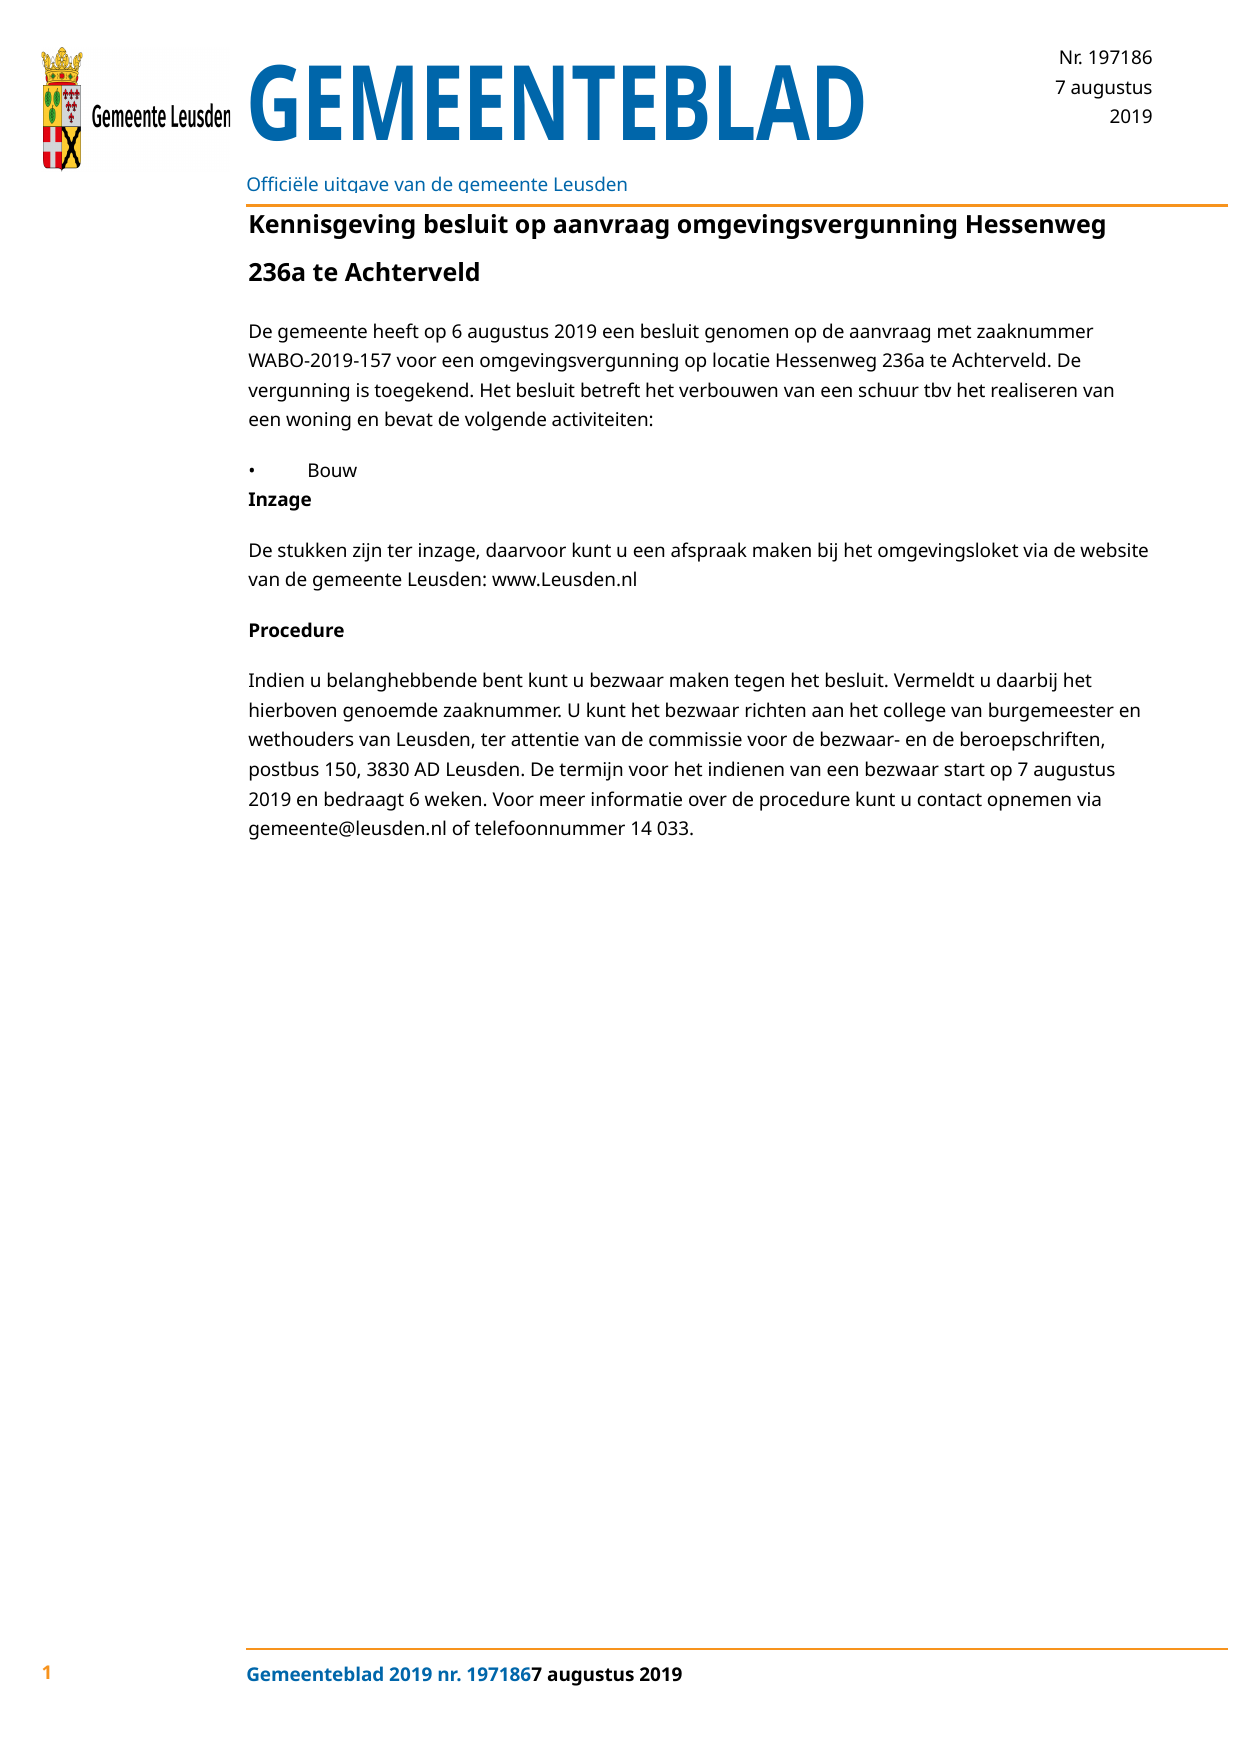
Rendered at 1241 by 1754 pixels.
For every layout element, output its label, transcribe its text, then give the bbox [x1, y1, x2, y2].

text Indien u belanghebbende bent kunt u bezwaar maken tegen het besluit. Vermeldt u daarbij het hierboven genoemde zaaknummer. U kunt het bezwaar richten aan het college van burgemeester en wethouders van Leusden, ter attentie van de commissie voor de bezwaar- en de beroepschriften, postbus 150, 3830 AD Leusden. De termijn voor het indienen van een bezwaar start op 7 augustus 2019 en bedraagt 6 weken. Voor meer informatie over de procedure kunt u contact opnemen via gemeente@leusden.nl of telefoonnummer 14 033. [248, 667, 1152, 841]
text De stukken zijn ter inzage, daarvoor kunt u een afspraak maken bij het omgevingsloket via de website van de gemeente Leusden: www.Leusden.nl [248, 537, 1152, 592]
text De gemeente heeft op 6 augustus 2019 een besluit genomen op de aanvraag met zaaknummer WABO-2019-157 voor een omgevingsvergunning op locatie Hessenweg 236a te Achterveld. De vergunning is toegekend. Het besluit betreft het verbouwen van een schuur tbv het realiseren van een woning en bevat de volgende activiteiten: [248, 318, 1152, 432]
text Inzage [248, 487, 1152, 512]
list Bouw [248, 457, 1152, 483]
text Kennisgeving besluit op aanvraag omgevingsvergunning Hessenweg 236a te Achterveld [248, 207, 1152, 288]
picture [41, 47, 231, 172]
text Procedure [248, 617, 1152, 643]
